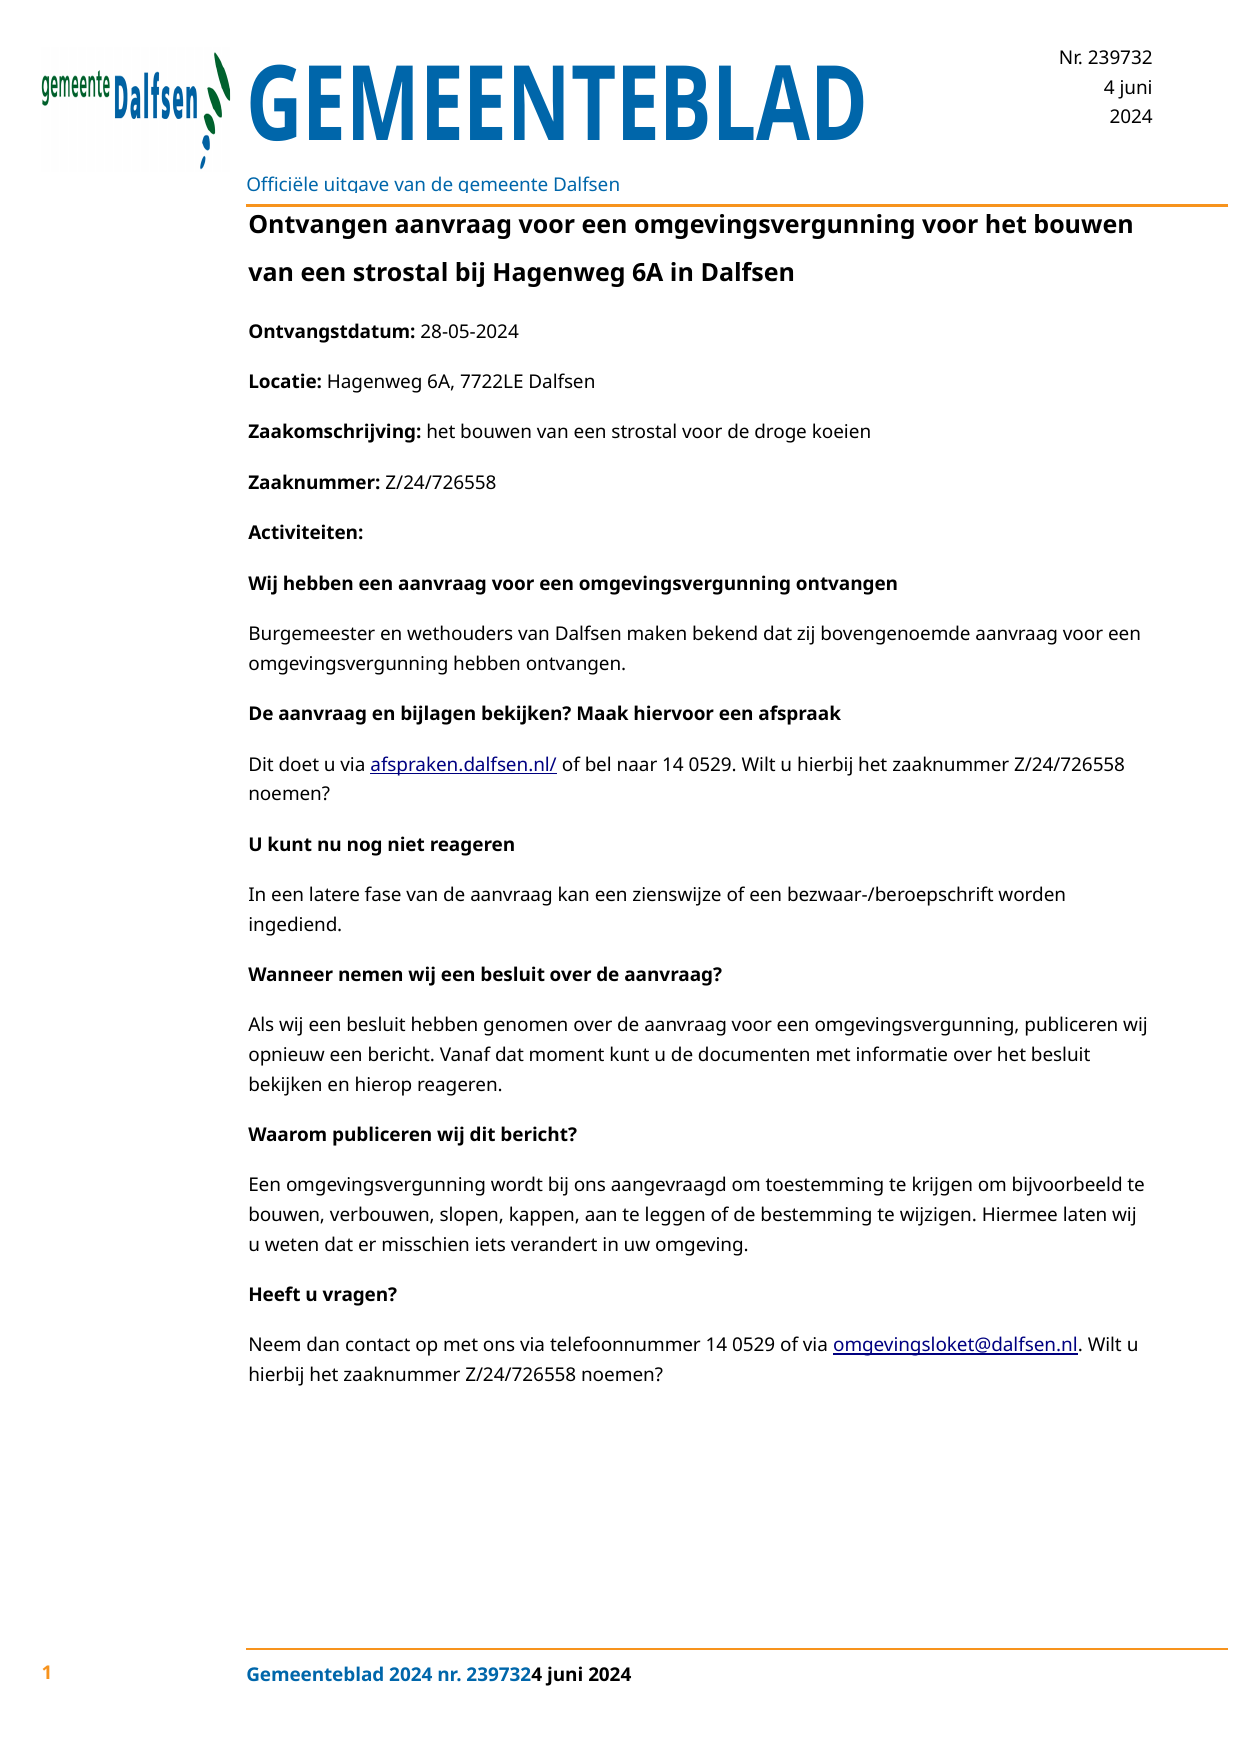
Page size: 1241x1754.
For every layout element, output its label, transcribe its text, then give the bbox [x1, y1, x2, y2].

picture [41, 47, 231, 172]
text Activiteiten: [248, 519, 1152, 545]
text Zaaknummer: Z/24/726558 [248, 469, 1152, 495]
text Wanneer nemen wij een besluit over de aanvraag? [248, 961, 1152, 987]
text Burgemeester en wethouders van Dalfsen maken bekend dat zij bovengenoemde aanvraag voor een omgevingsvergunning hebben ontvangen. [248, 620, 1152, 676]
text In een latere fase van de aanvraag kan een zienswijze of een bezwaar-/beroepschrift worden ingediend. [248, 881, 1152, 937]
text Neem dan contact op met ons via telefoonnummer 14 0529 of via omgevingsloket@dalfsen.nl. Wilt u hierbij het zaaknummer Z/24/726558 noemen? [248, 1332, 1152, 1387]
text Een omgevingsvergunning wordt bij ons aangevraagd om toestemming te krijgen om bijvoorbeeld te bouwen, verbouwen, slopen, kappen, aan te leggen of de bestemming te wijzigen. Hiermee laten wij u weten dat er misschien iets verandert in uw omgeving. [248, 1172, 1152, 1257]
text Zaakomschrijving: het bouwen van een strostal voor de droge koeien [248, 419, 1152, 444]
text Heeft u vragen? [248, 1281, 1152, 1307]
text De aanvraag en bijlagen bekijken? Maak hiervoor een afspraak [248, 700, 1152, 726]
text Als wij een besluit hebben genomen over de aanvraag voor een omgevingsvergunning, publiceren wij opnieuw een bericht. Vanaf dat moment kunt u de documenten met informatie over het besluit bekijken en hierop reageren. [248, 1012, 1152, 1097]
text Ontvangstdatum: 28-05-2024 [248, 318, 1152, 344]
text Locatie: Hagenweg 6A, 7722LE Dalfsen [248, 368, 1152, 394]
text U kunt nu nog niet reageren [248, 831, 1152, 857]
text Waarom publiceren wij dit bericht? [248, 1121, 1152, 1147]
text Dit doet u via afspraken.dalfsen.nl/ of bel naar 14 0529. Wilt u hierbij het zaaknummer Z/24/726558 noemen? [248, 751, 1152, 806]
text Wij hebben een aanvraag voor een omgevingsvergunning ontvangen [248, 570, 1152, 596]
text Ontvangen aanvraag voor een omgevingsvergunning voor het bouwen van een strostal bij Hagenweg 6A in Dalfsen [248, 207, 1152, 288]
